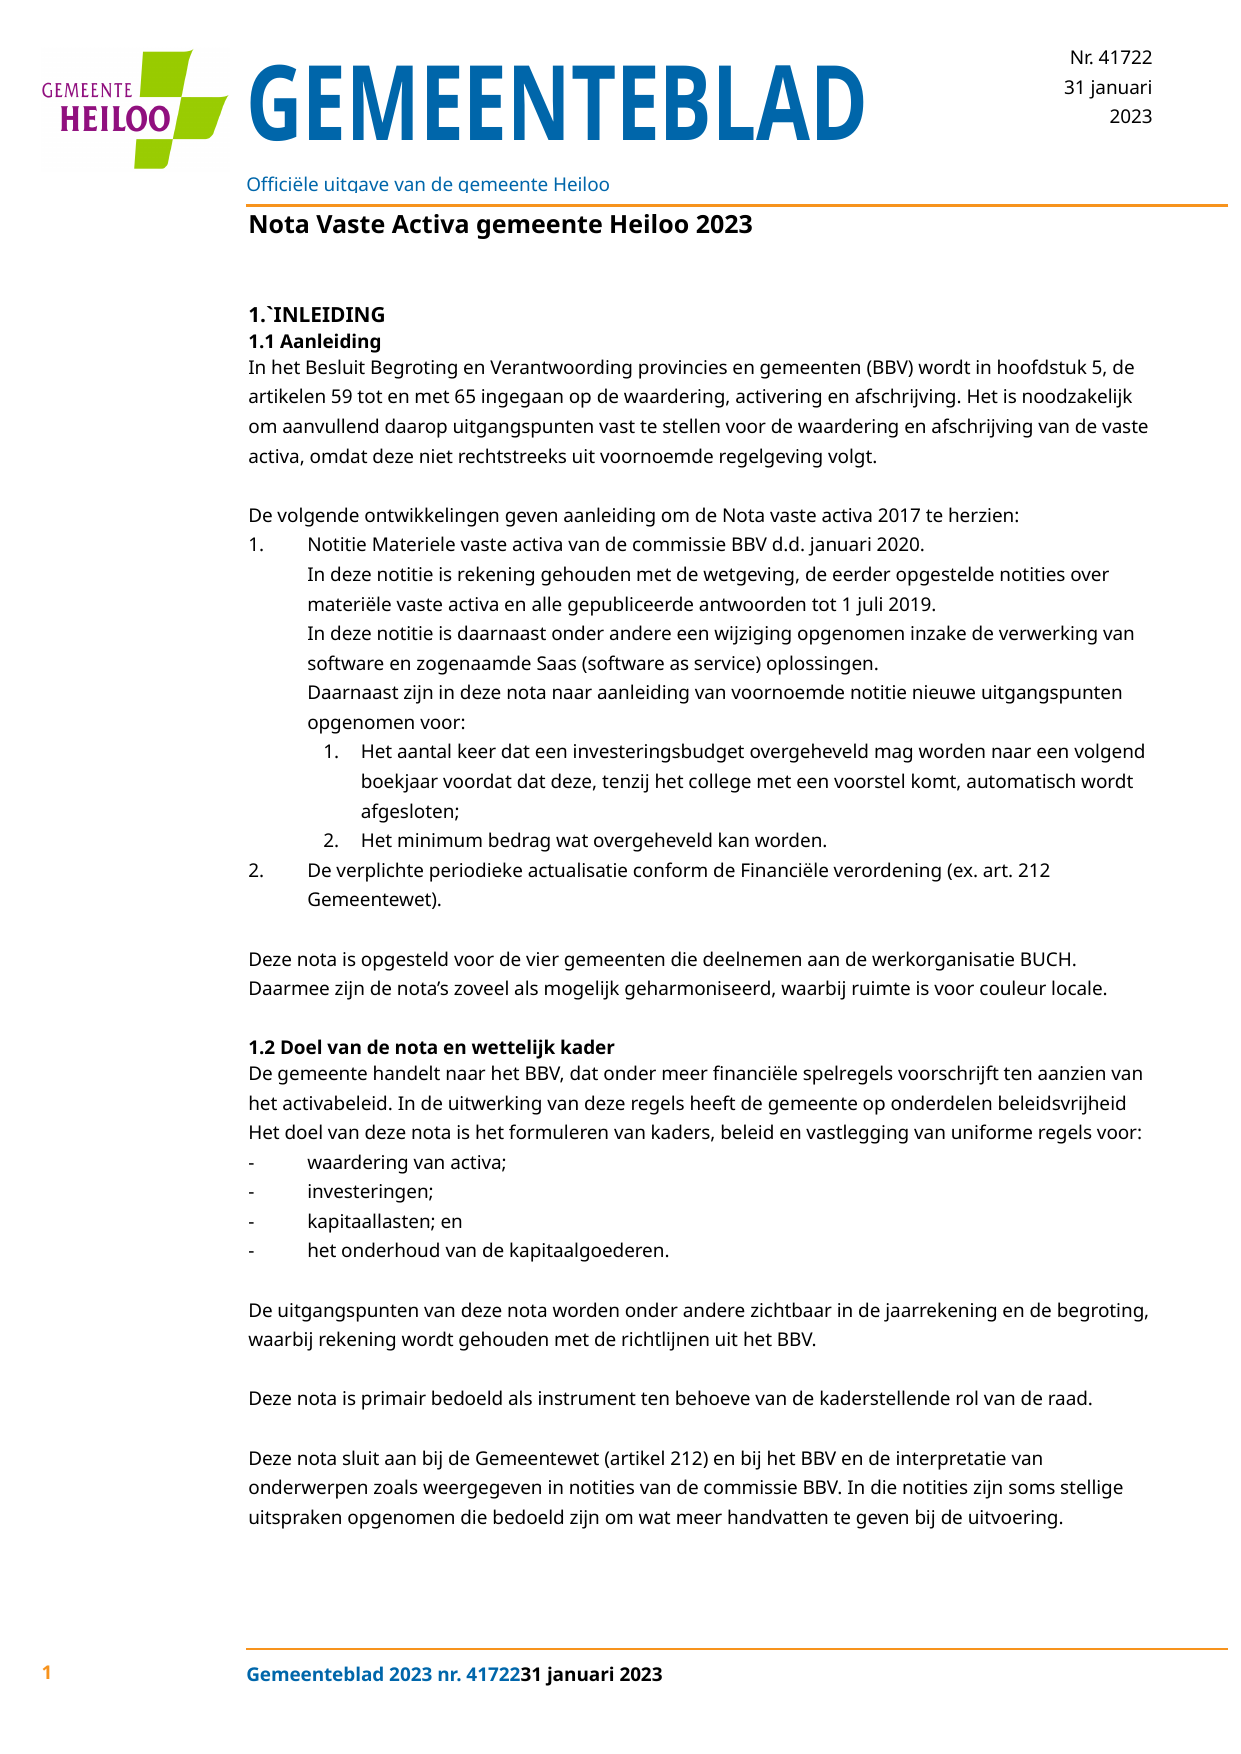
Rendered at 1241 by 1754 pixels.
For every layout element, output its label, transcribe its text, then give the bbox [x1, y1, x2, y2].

text Deze nota sluit aan bij de Gemeentewet (artikel 212) en bij het BBV en de interpretatie van onderwerpen zoals weergegeven in notities van de commissie BBV. In die notities zijn soms stellige uitspraken opgenomen die bedoeld zijn om wat meer handvatten te geven bij de uitvoering. [248, 1445, 1152, 1530]
list Het minimum bedrag wat overgeheveld kan worden. [323, 827, 1152, 853]
text De uitgangspunten van deze nota worden onder andere zichtbaar in de jaarrekening en de begroting, waarbij rekening wordt gehouden met de richtlijnen uit het BBV. [248, 1297, 1152, 1352]
text Het doel van deze nota is het formuleren van kaders, beleid en vastlegging van uniforme regels voor: [248, 1119, 1152, 1145]
list Daarnaast zijn in deze nota naar aanleiding van voornoemde notitie nieuwe uitgangspunten opgenomen voor: [248, 679, 1152, 735]
text De gemeente handelt naar het BBV, dat onder meer financiële spelregels voorschrijft ten aanzien van het activabeleid. In de uitwerking van deze regels heeft de gemeente op onderdelen beleidsvrijheid [248, 1060, 1152, 1116]
list In deze notitie is rekening gehouden met de wetgeving, de eerder opgestelde notities over materiële vaste activa en alle gepubliceerde antwoorden tot 1 juli 2019. [248, 561, 1152, 616]
text 1.`INLEIDING [248, 300, 1152, 328]
list Het aantal keer dat een investeringsbudget overgeheveld mag worden naar een volgend boekjaar voordat dat deze, tenzij het college met een voorstel komt, automatisch wordt afgesloten; [323, 739, 1152, 823]
text Deze nota is primair bedoeld als instrument ten behoeve van de kaderstellende rol van de raad. [248, 1386, 1152, 1411]
list investeringen; [248, 1178, 1152, 1204]
text Nota Vaste Activa gemeente Heiloo 2023 [248, 207, 1152, 241]
text 1.2 Doel van de nota en wettelijk kader [248, 1034, 1152, 1060]
picture [41, 47, 231, 172]
list De verplichte periodieke actualisatie conform de Financiële verordening (ex. art. 212 Gemeentewet). [248, 857, 1152, 912]
text Deze nota is opgesteld voor de vier gemeenten die deelnemen aan de werkorganisatie BUCH. Daarmee zijn de nota’s zoveel als mogelijk geharmoniseerd, waarbij ruimte is voor couleur locale. [248, 946, 1152, 1001]
list kapitaallasten; en [248, 1208, 1152, 1234]
text De volgende ontwikkelingen geven aanleiding om de Nota vaste activa 2017 te herzien: [248, 502, 1152, 528]
list het onderhoud van de kapitaalgoederen. [248, 1238, 1152, 1263]
list waardering van activa; [248, 1149, 1152, 1175]
list In deze notitie is daarnaast onder andere een wijziging opgenomen inzake de verwerking van software en zogenaamde Saas (software as service) oplossingen. [248, 620, 1152, 676]
list Notitie Materiele vaste activa van de commissie BBV d.d. januari 2020. [248, 532, 1152, 557]
text 1.1 Aanleiding [248, 328, 1152, 354]
text In het Besluit Begroting en Verantwoording provincies en gemeenten (BBV) wordt in hoofdstuk 5, de artikelen 59 tot en met 65 ingegaan op de waardering, activering en afschrijving. Het is noodzakelijk om aanvullend daarop uitgangspunten vast te stellen voor de waardering en afschrijving van de vaste activa, omdat deze niet rechtstreeks uit voornoemde regelgeving volgt. [248, 354, 1152, 468]
